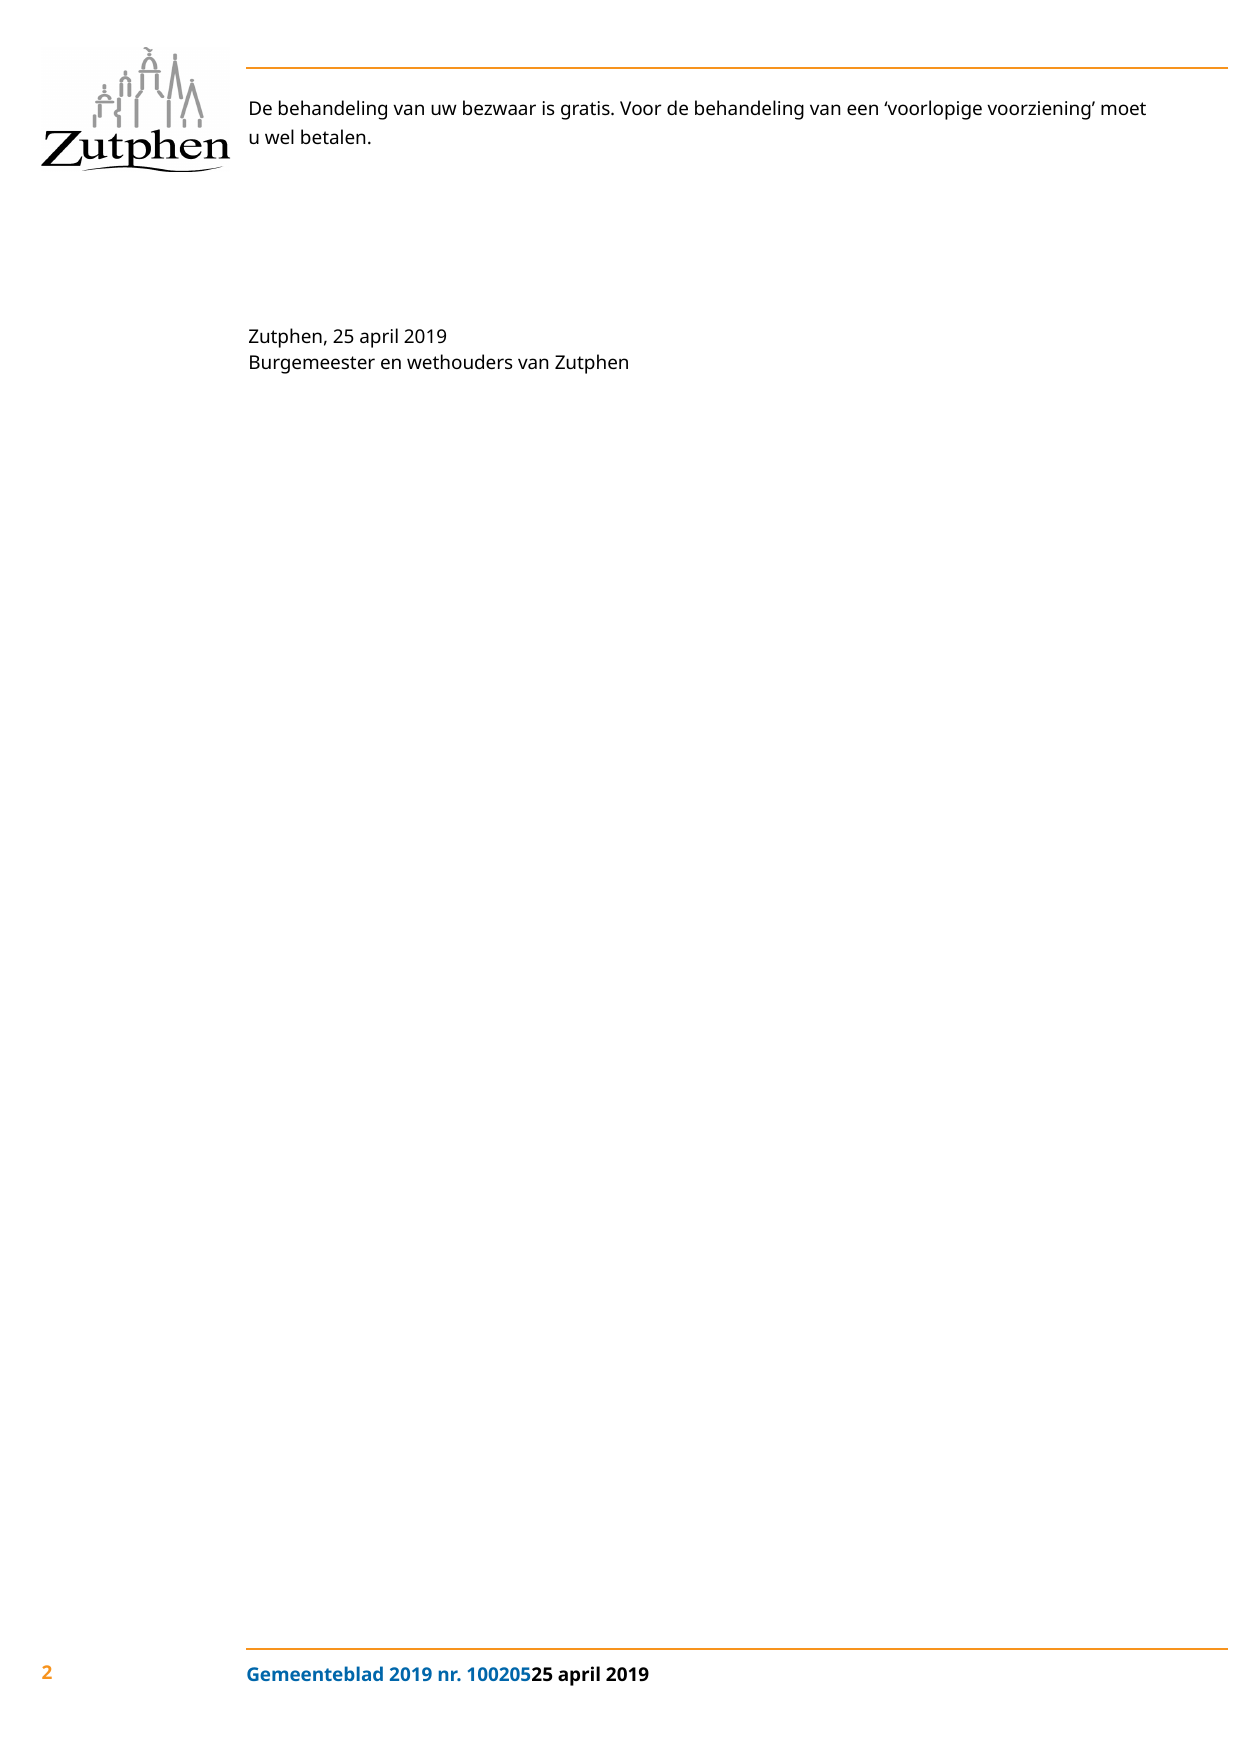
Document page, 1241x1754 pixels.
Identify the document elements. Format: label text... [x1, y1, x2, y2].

picture [41, 47, 231, 172]
text De behandeling van uw bezwaar is gratis. Voor de behandeling van een ‘voorlopige voorziening’ moet u wel betalen. [248, 95, 1152, 150]
text Zutphen, 25 april 2019 [248, 323, 1152, 349]
text Burgemeester en wethouders van Zutphen [248, 349, 1152, 375]
